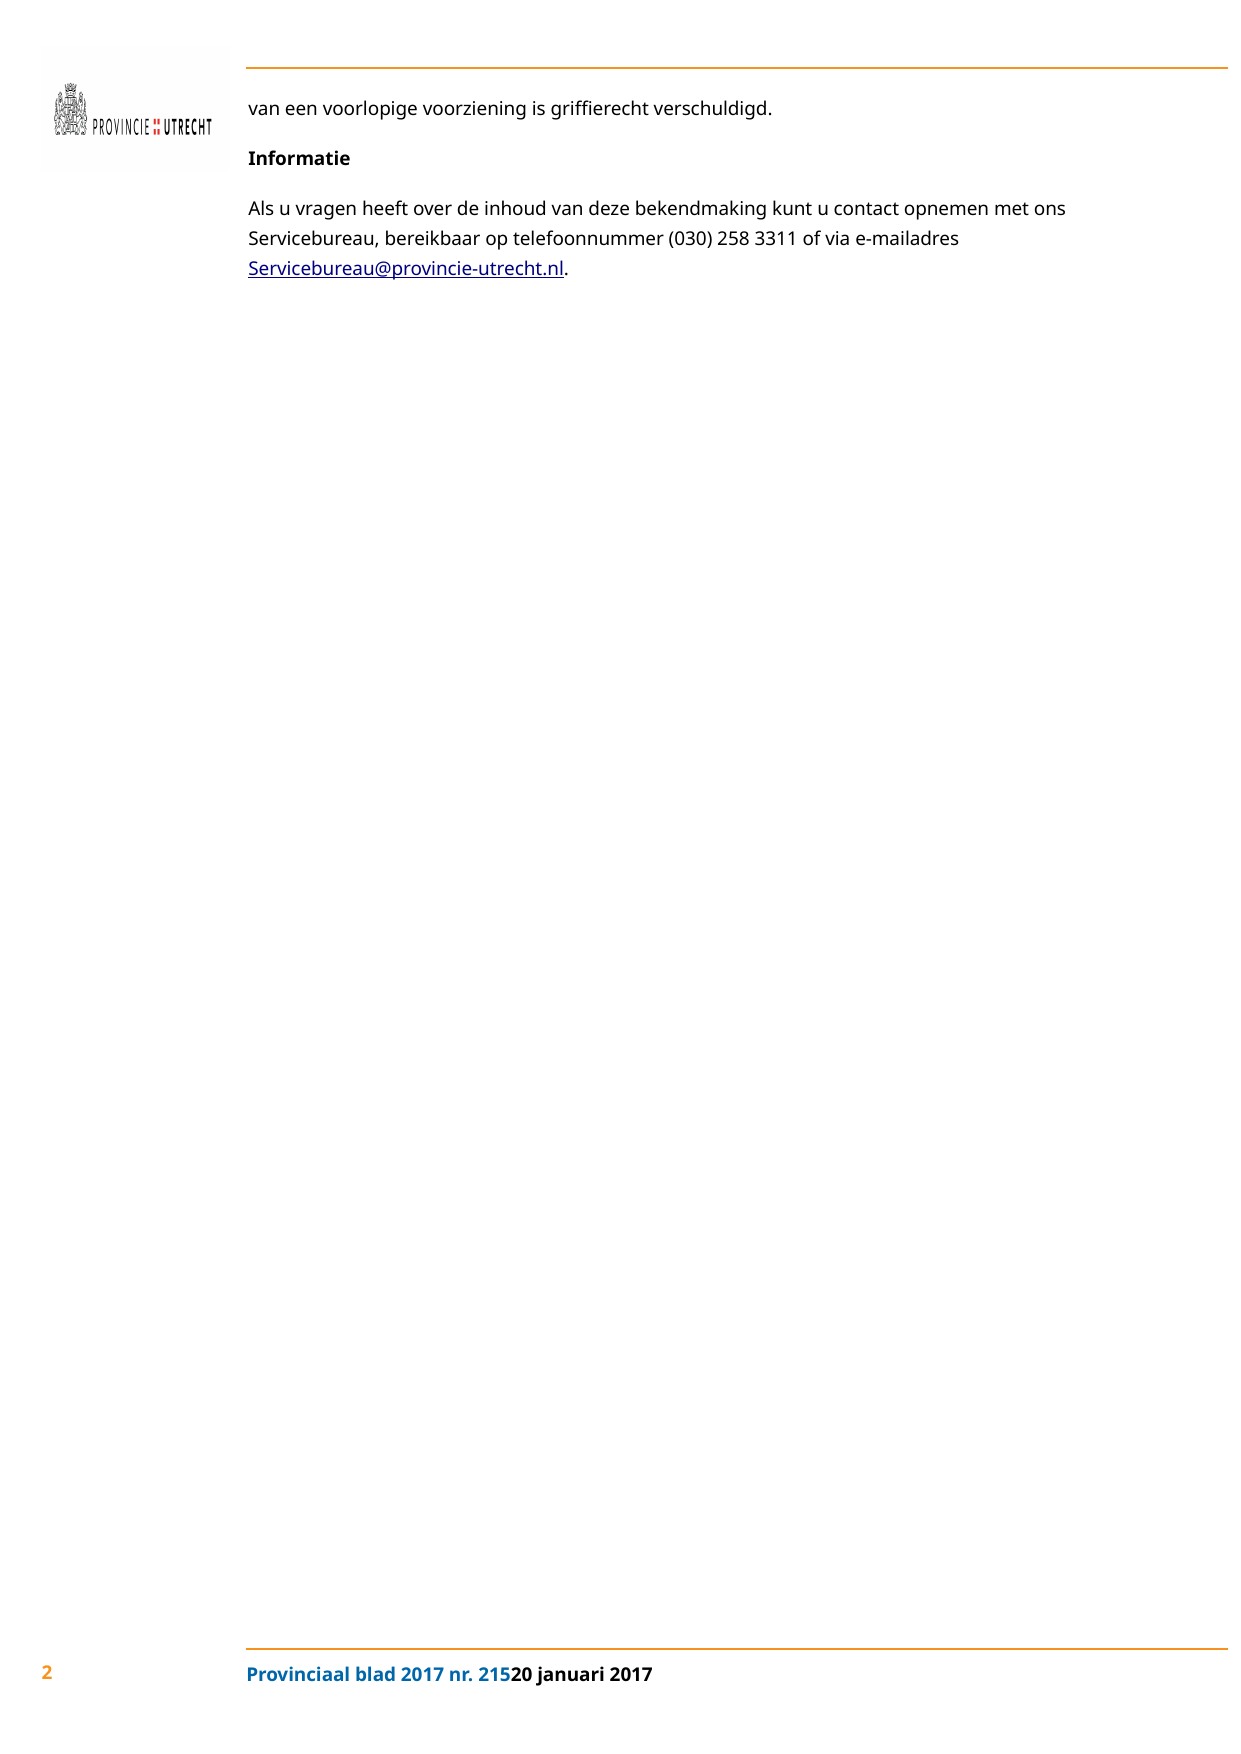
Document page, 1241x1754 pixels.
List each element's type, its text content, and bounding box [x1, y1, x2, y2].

text Als u vragen heeft over de inhoud van deze bekendmaking kunt u contact opnemen met ons Servicebureau, bereikbaar op telefoonnummer (030) 258 3311 of via e-mailadres Servicebureau@provincie-utrecht.nl. [248, 196, 1152, 281]
text Informatie [248, 145, 1152, 171]
picture [41, 47, 231, 172]
text van een voorlopige voorziening is griffierecht verschuldigd. [248, 95, 1152, 121]
